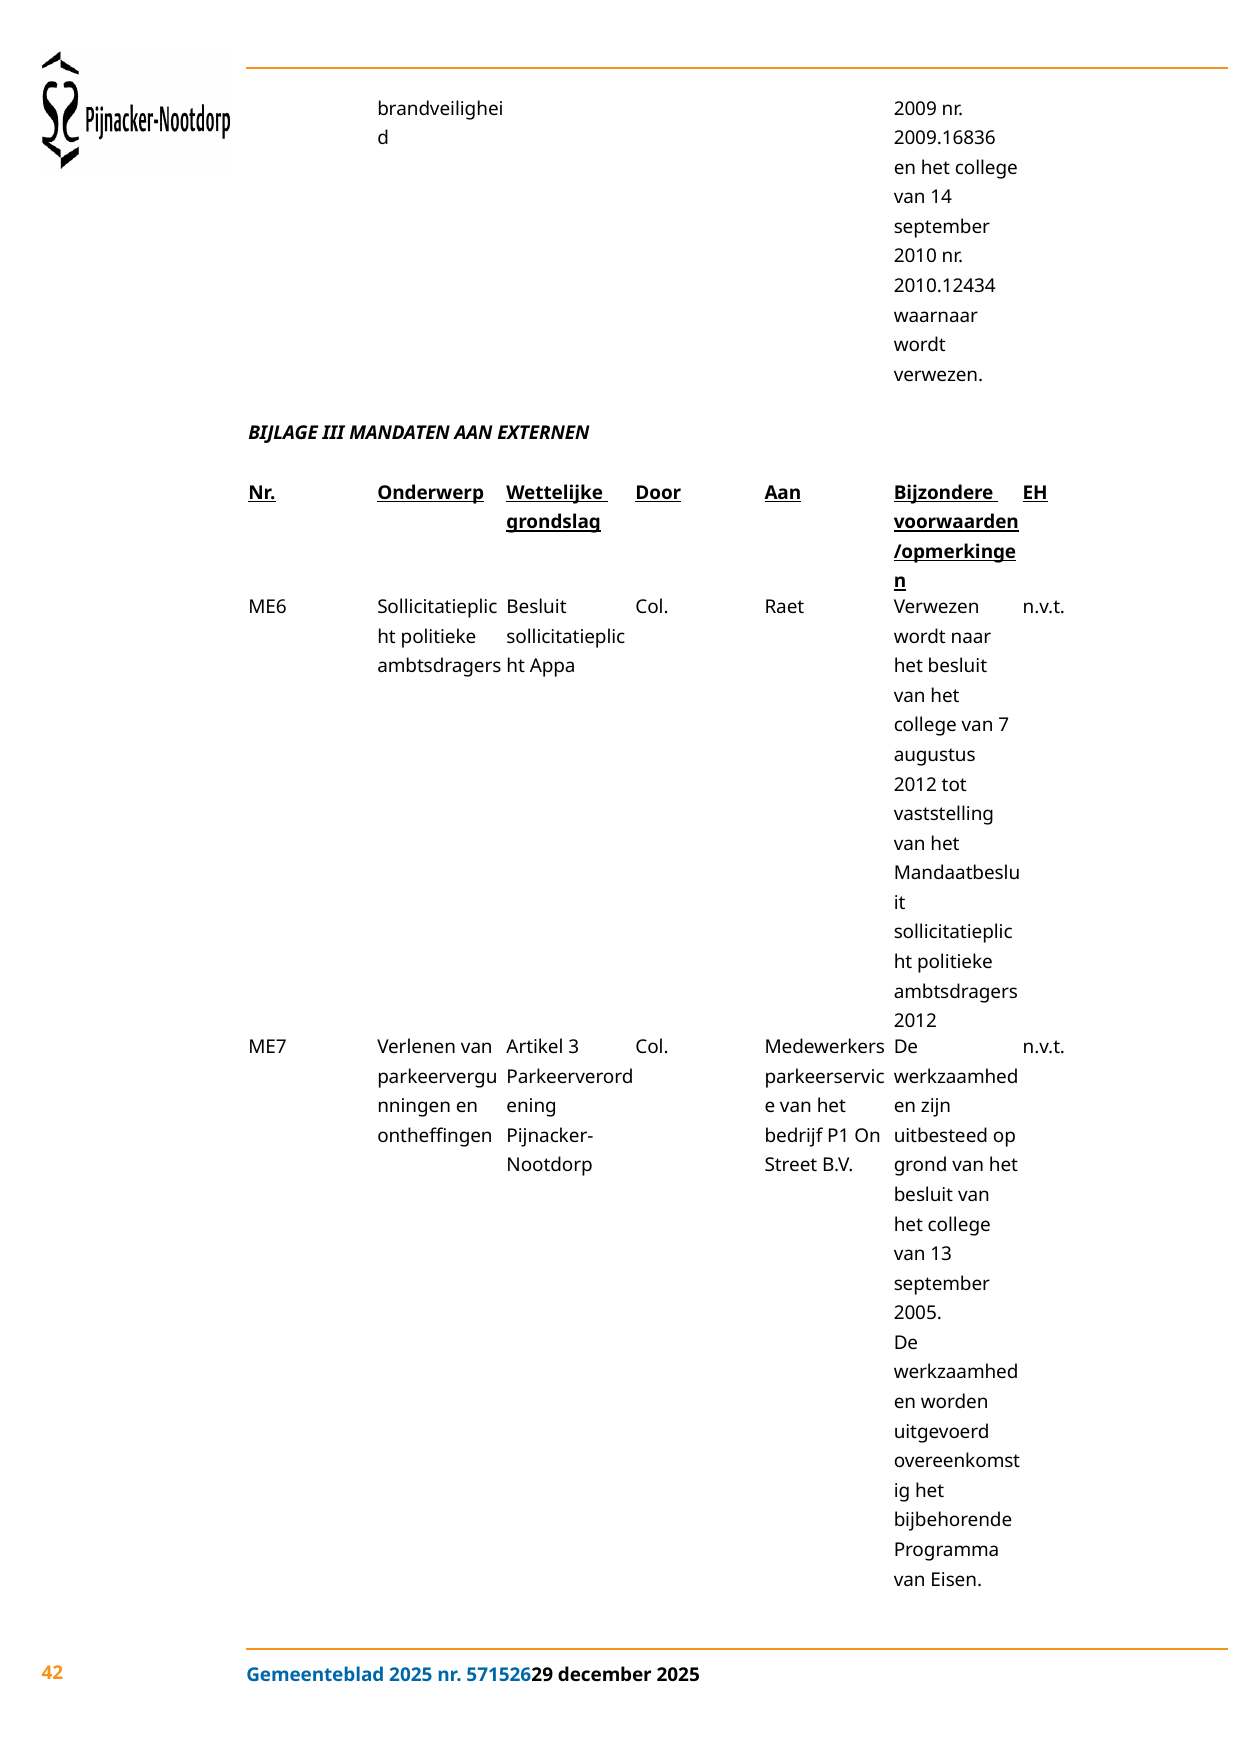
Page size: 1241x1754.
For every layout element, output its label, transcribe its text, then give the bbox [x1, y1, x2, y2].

table_cell [764, 95, 893, 387]
table_cell brandveiligheid [377, 95, 506, 387]
table_header Bijzondere voorwaarden/opmerkingen [894, 479, 1022, 593]
table_cell ME6 [248, 593, 377, 1033]
table_cell Raet [764, 593, 893, 1033]
text BIJLAGE III MANDATEN AAN EXTERNEN [248, 419, 1152, 445]
table_header Aan [764, 479, 893, 593]
table_cell ME7 [248, 1033, 377, 1591]
table_cell n.v.t. [1023, 1033, 1152, 1591]
table_cell Besluit sollicitatieplicht Appa [506, 593, 635, 1033]
picture [41, 47, 231, 172]
table_cell Medewerkers parkeerservice van het bedrijf P1 On Street B.V. [764, 1033, 893, 1591]
table_cell n.v.t. [1023, 593, 1152, 1033]
table_cell [635, 95, 764, 387]
table_header Onderwerp [377, 479, 506, 593]
table_cell [248, 95, 377, 387]
table_cell [506, 95, 635, 387]
table_cell Col. [635, 1033, 764, 1591]
table_cell De werkzaamheden zijn uitbesteed op grond van het besluit van het college van 13 september 2005. De werkzaamheden worden uitgevoerd overeenkomstig het bijbehorende Programma van Eisen. [894, 1033, 1022, 1591]
table_cell Artikel 3 Parkeerverordening Pijnacker-Nootdorp [506, 1033, 635, 1591]
table_header Wettelijke grondslag [506, 479, 635, 593]
table_cell Verwezen wordt naar het besluit van het college van 7 augustus 2012 tot vaststelling van het Mandaatbesluit sollicitatieplicht politieke ambtsdragers 2012 [894, 593, 1022, 1033]
table_cell [1023, 95, 1152, 387]
table_cell Col. [635, 593, 764, 1033]
table_cell 2009 nr. 2009.16836 en het college van 14 september 2010 nr. 2010.12434 waarnaar wordt verwezen. [894, 95, 1022, 387]
table_cell Sollicitatieplicht politieke ambtsdragers [377, 593, 506, 1033]
table_header EH [1023, 479, 1152, 593]
table_header Nr. [248, 479, 377, 593]
table_cell Verlenen van parkeervergunningen en ontheffingen [377, 1033, 506, 1591]
table_header Door [635, 479, 764, 593]
